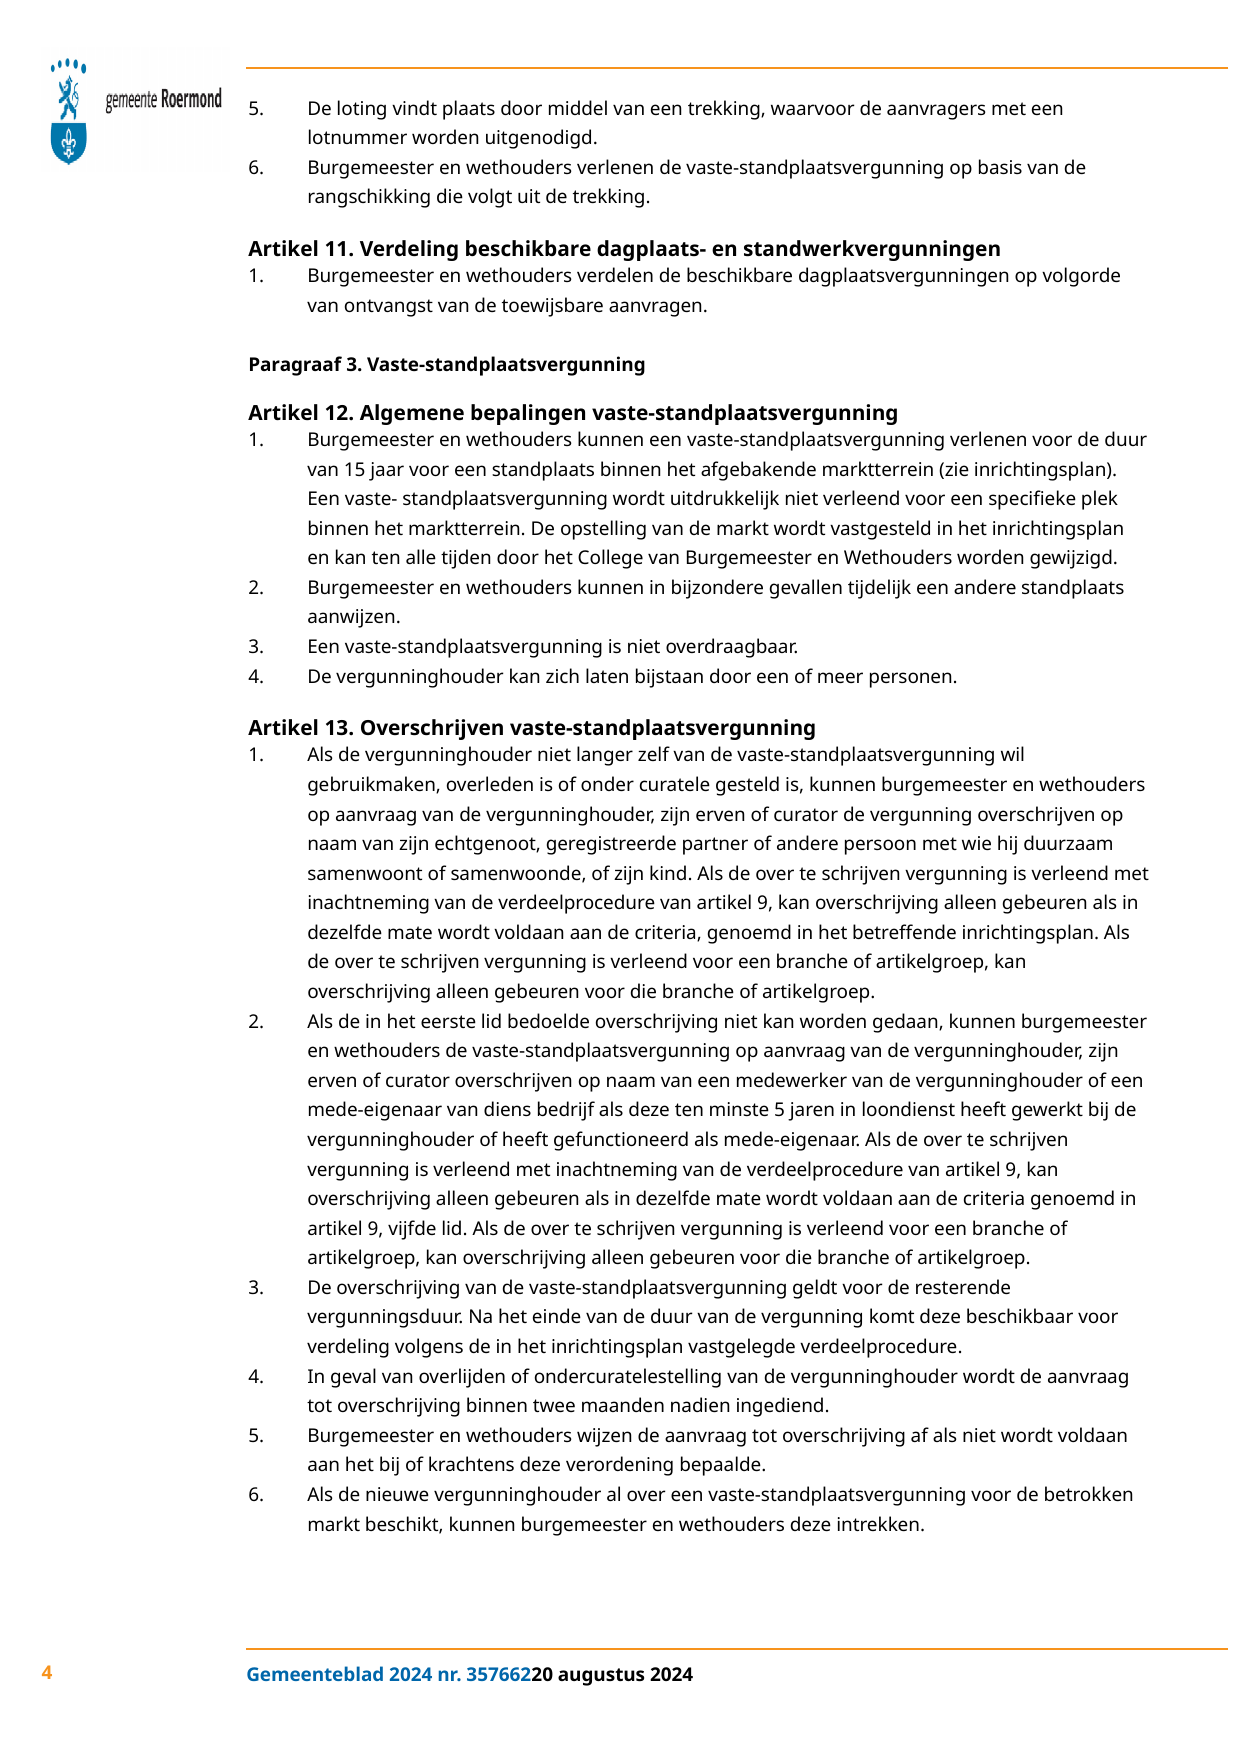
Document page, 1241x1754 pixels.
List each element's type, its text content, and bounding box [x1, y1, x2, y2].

list Burgemeester en wethouders verdelen de beschikbare dagplaatsvergunningen op volgorde van ontvangst van de toewijsbare aanvragen. [248, 262, 1152, 318]
list Als de nieuwe vergunninghouder al over een vaste-standplaatsvergunning voor de betrokken markt beschikt, kunnen burgemeester en wethouders deze intrekken. [248, 1481, 1152, 1537]
list Een vaste-standplaatsvergunning is niet overdraagbaar. [248, 633, 1152, 659]
list Burgemeester en wethouders wijzen de aanvraag tot overschrijving af als niet wordt voldaan aan het bij of krachtens deze verordening bepaalde. [248, 1422, 1152, 1477]
list De vergunninghouder kan zich laten bijstaan door een of meer personen. [248, 663, 1152, 688]
text Artikel 12. Algemene bepalingen vaste-standplaatsvergunning [248, 398, 1152, 426]
list De overschrijving van de vaste-standplaatsvergunning geldt voor de resterende vergunningsduur. Na het einde van de duur van de vergunning komt deze beschikbaar voor verdeling volgens de in het inrichtingsplan vastgelegde verdeelprocedure. [248, 1274, 1152, 1359]
list Als de in het eerste lid bedoelde overschrijving niet kan worden gedaan, kunnen burgemeester en wethouders de vaste-standplaatsvergunning op aanvraag van de vergunninghouder, zijn erven of curator overschrijven op naam van een medewerker van de vergunninghouder of een mede-eigenaar van diens bedrijf als deze ten minste 5 jaren in loondienst heeft gewerkt bij de vergunninghouder of heeft gefunctioneerd als mede-eigenaar. Als de over te schrijven vergunning is verleend met inachtneming van de verdeelprocedure van artikel 9, kan overschrijving alleen gebeuren als in dezelfde mate wordt voldaan aan de criteria genoemd in artikel 9, vijfde lid. Als de over te schrijven vergunning is verleend voor een branche of artikelgroep, kan overschrijving alleen gebeuren voor die branche of artikelgroep. [248, 1008, 1152, 1270]
list Burgemeester en wethouders kunnen in bijzondere gevallen tijdelijk een andere standplaats aanwijzen. [248, 574, 1152, 629]
picture [41, 47, 231, 172]
text Artikel 13. Overschrijven vaste-standplaatsvergunning [248, 713, 1152, 742]
text Artikel 11. Verdeling beschikbare dagplaats- en standwerkvergunningen [248, 234, 1152, 262]
list Burgemeester en wethouders kunnen een vaste-standplaatsvergunning verlenen voor de duur van 15 jaar voor een standplaats binnen het afgebakende marktterrein (zie inrichtingsplan). Een vaste- standplaatsvergunning wordt uitdrukkelijk niet verleend voor een specifieke plek binnen het marktterrein. De opstelling van de markt wordt vastgesteld in het inrichtingsplan en kan ten alle tijden door het College van Burgemeester en Wethouders worden gewijzigd. [248, 426, 1152, 570]
list In geval van overlijden of ondercuratelestelling van de vergunninghouder wordt de aanvraag tot overschrijving binnen twee maanden nadien ingediend. [248, 1363, 1152, 1418]
list Burgemeester en wethouders verlenen de vaste-standplaatsvergunning op basis van de rangschikking die volgt uit de trekking. [248, 154, 1152, 209]
list De loting vindt plaats door middel van een trekking, waarvoor de aanvragers met een lotnummer worden uitgenodigd. [248, 95, 1152, 150]
text Paragraaf 3. Vaste-standplaatsvergunning [248, 351, 1152, 377]
list Als de vergunninghouder niet langer zelf van de vaste-standplaatsvergunning wil gebruikmaken, overleden is of onder curatele gesteld is, kunnen burgemeester en wethouders op aanvraag van de vergunninghouder, zijn erven of curator de vergunning overschrijven op naam van zijn echtgenoot, geregistreerde partner of andere persoon met wie hij duurzaam samenwoont of samenwoonde, of zijn kind. Als de over te schrijven vergunning is verleend met inachtneming van de verdeelprocedure van artikel 9, kan overschrijving alleen gebeuren als in dezelfde mate wordt voldaan aan de criteria, genoemd in het betreffende inrichtingsplan. Als de over te schrijven vergunning is verleend voor een branche of artikelgroep, kan overschrijving alleen gebeuren voor die branche of artikelgroep. [248, 742, 1152, 1004]
